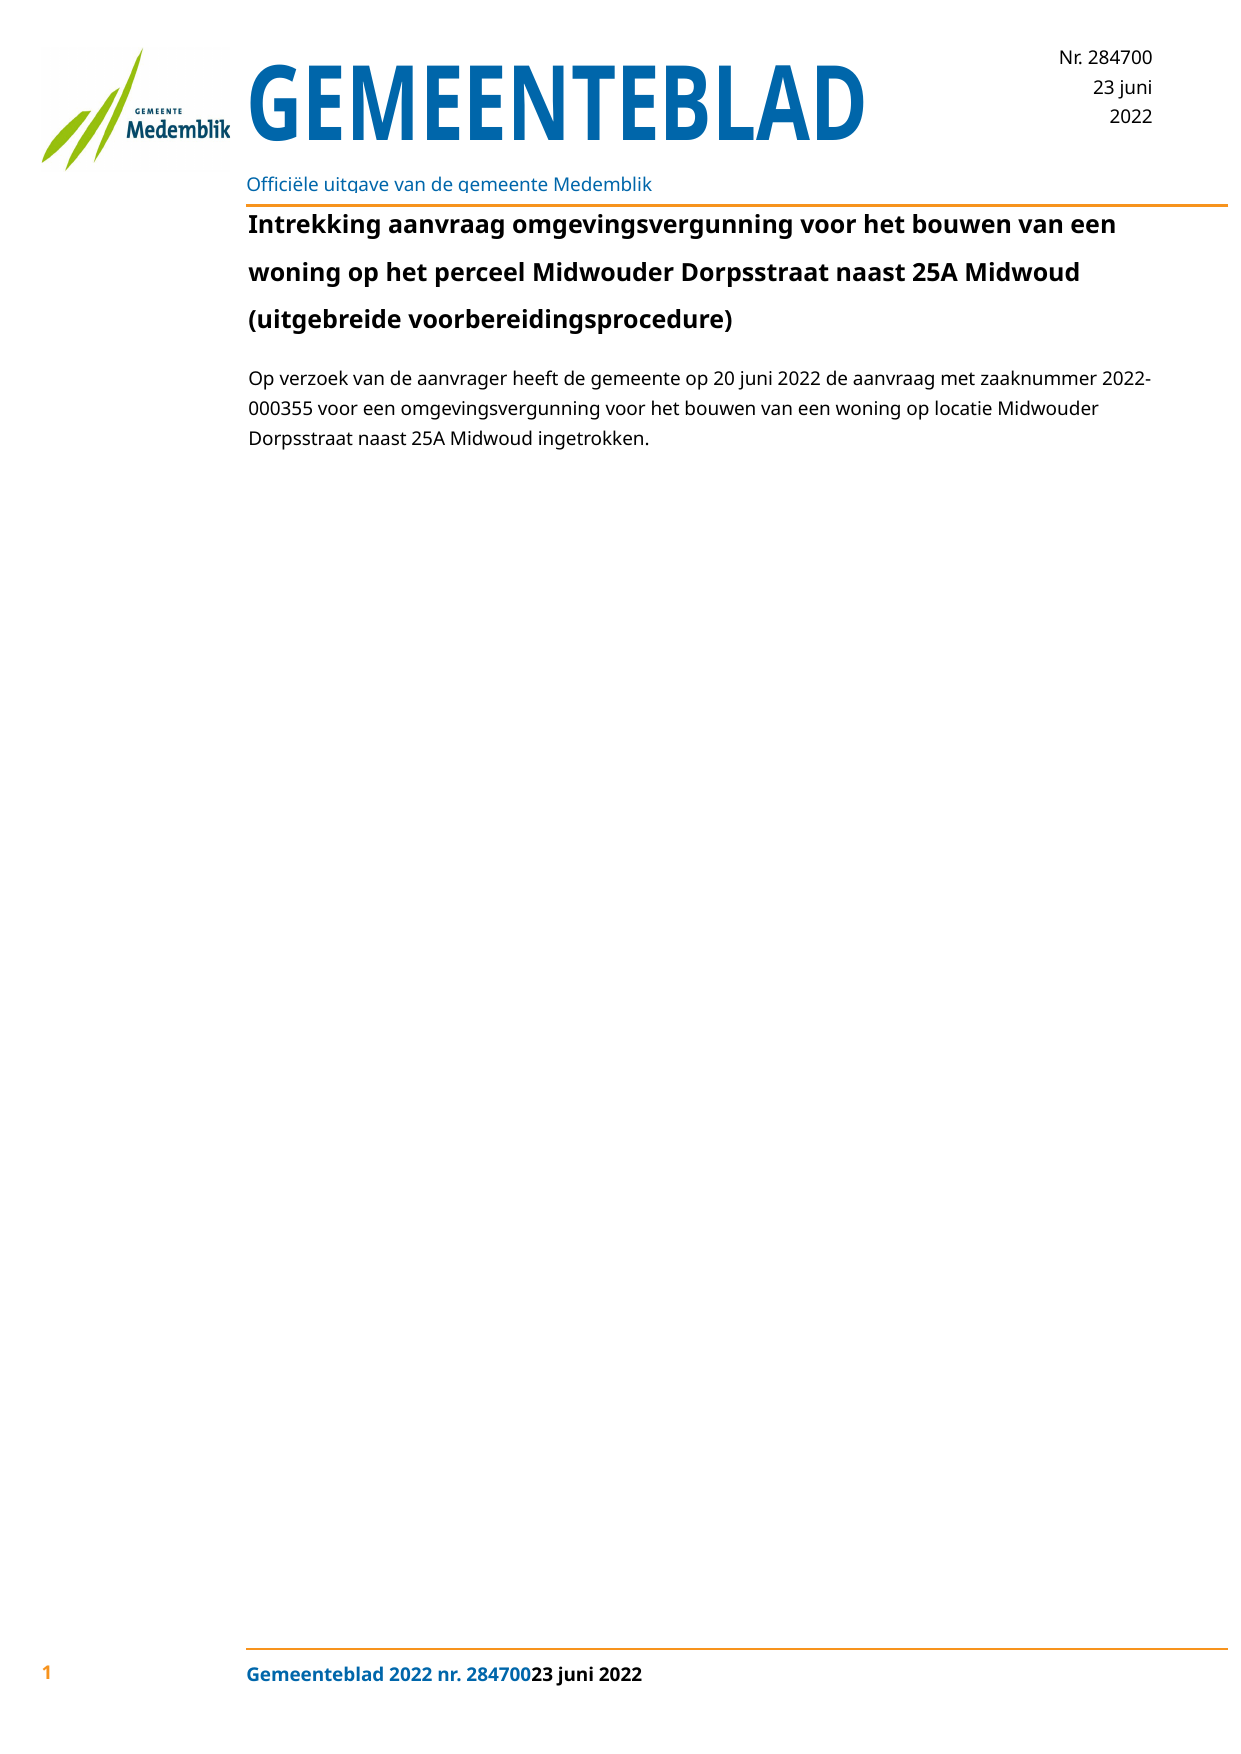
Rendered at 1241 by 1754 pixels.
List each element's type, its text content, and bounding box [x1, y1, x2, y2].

text Intrekking aanvraag omgevingsvergunning voor het bouwen van een woning op het perceel Midwouder Dorpsstraat naast 25A Midwoud (uitgebreide voorbereidingsprocedure) [248, 207, 1152, 336]
text Op verzoek van de aanvrager heeft de gemeente op 20 juni 2022 de aanvraag met zaaknummer 2022-000355 voor een omgevingsvergunning voor het bouwen van een woning op locatie Midwouder Dorpsstraat naast 25A Midwoud ingetrokken. [248, 366, 1152, 450]
picture [41, 47, 231, 172]
